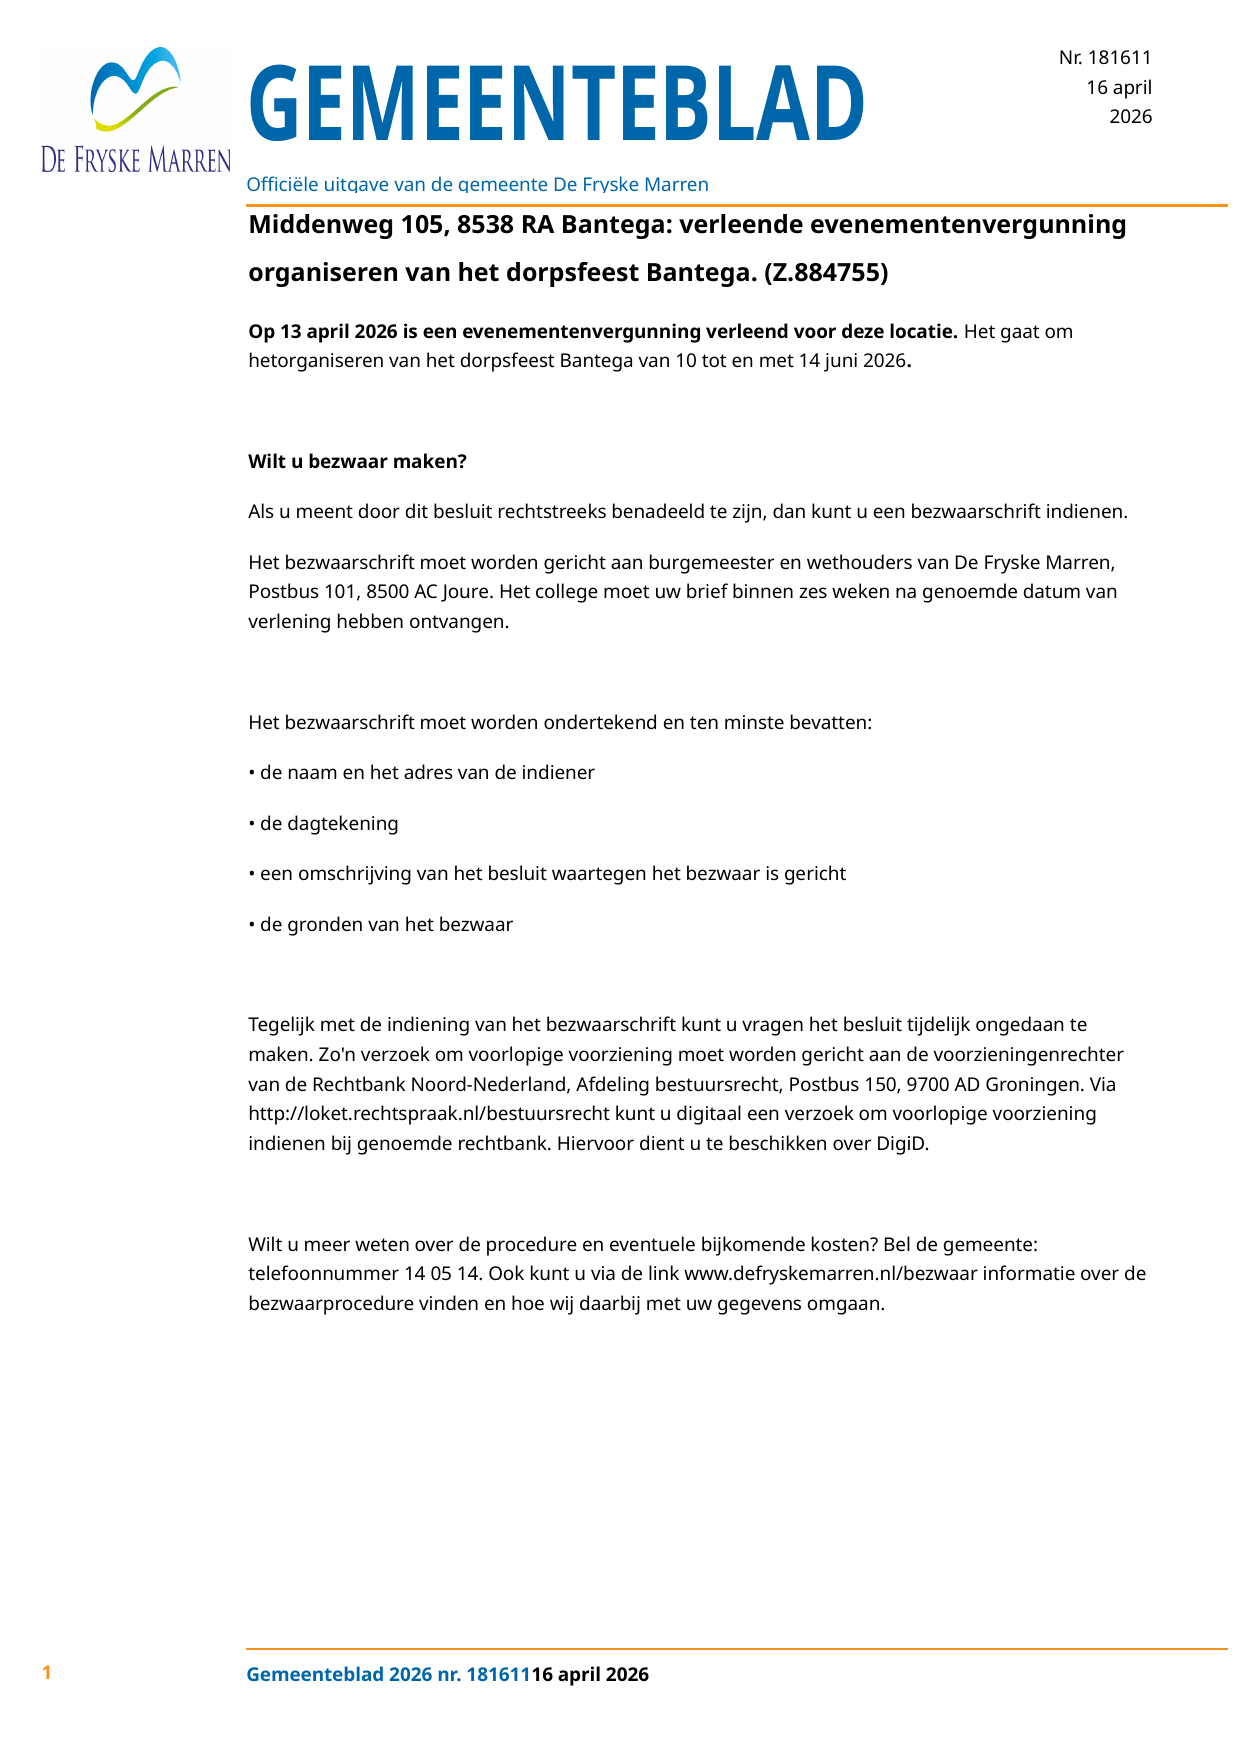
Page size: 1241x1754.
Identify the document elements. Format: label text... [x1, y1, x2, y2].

text Wilt u meer weten over de procedure en eventuele bijkomende kosten? Bel de gemeente: telefoonnummer 14 05 14. Ook kunt u via de link www.defryskemarren.nl/bezwaar informatie over de bezwaarprocedure vinden en hoe wij daarbij met uw gegevens omgaan. [248, 1231, 1152, 1316]
text • de dagtekening [248, 810, 1152, 836]
text Middenweg 105, 8538 RA Bantega: verleende evenementenvergunning organiseren van het dorpsfeest Bantega. (Z.884755) [248, 207, 1152, 288]
text Als u meent door dit besluit rechtstreeks benadeeld te zijn, dan kunt u een bezwaarschrift indienen. [248, 499, 1152, 524]
text • een omschrijving van het besluit waartegen het bezwaar is gericht [248, 860, 1152, 886]
text Tegelijk met de indiening van het bezwaarschrift kunt u vragen het besluit tijdelijk ongedaan te maken. Zo'n verzoek om voorlopige voorziening moet worden gericht aan de voorzieningenrechter van de Rechtbank Noord-Nederland, Afdeling bestuursrecht, Postbus 150, 9700 AD Groningen. Via http://loket.rechtspraak.nl/bestuursrecht kunt u digitaal een verzoek om voorlopige voorziening indienen bij genoemde rechtbank. Hiervoor dient u te beschikken over DigiD. [248, 1012, 1152, 1156]
picture [41, 47, 231, 172]
text Op 13 april 2026 is een evenementenvergunning verleend voor deze locatie. Het gaat om hetorganiseren van het dorpsfeest Bantega van 10 tot en met 14 juni 2026. [248, 318, 1152, 373]
text Het bezwaarschrift moet worden gericht aan burgemeester en wethouders van De Fryske Marren, Postbus 101, 8500 AC Joure. Het college moet uw brief binnen zes weken na genoemde datum van verlening hebben ontvangen. [248, 549, 1152, 634]
text Het bezwaarschrift moet worden ondertekend en ten minste bevatten: [248, 709, 1152, 735]
text • de gronden van het bezwaar [248, 911, 1152, 937]
text • de naam en het adres van de indiener [248, 759, 1152, 785]
text Wilt u bezwaar maken? [248, 448, 1152, 474]
